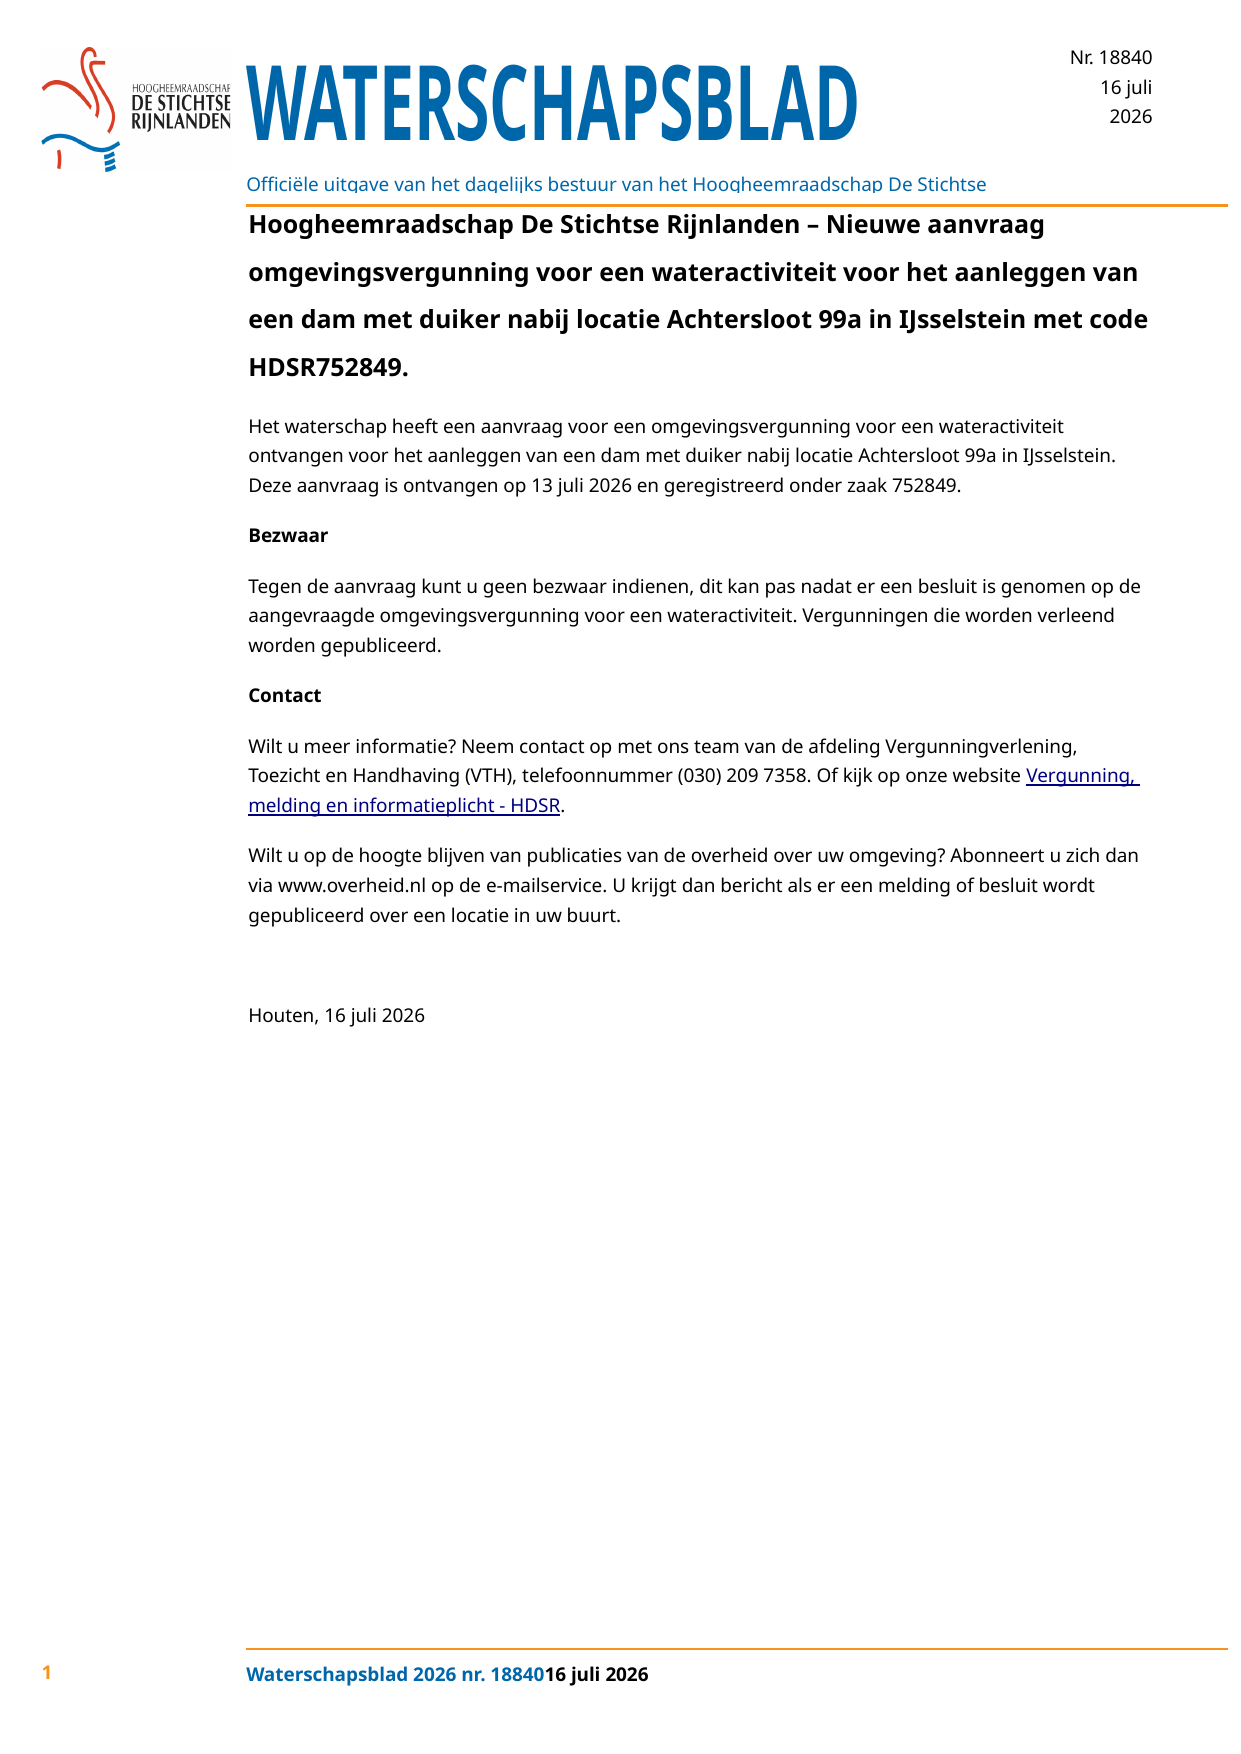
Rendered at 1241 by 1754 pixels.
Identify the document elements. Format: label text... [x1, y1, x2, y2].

text Het waterschap heeft een aanvraag voor een omgevingsvergunning voor een wateractiviteit ontvangen voor het aanleggen van een dam met duiker nabij locatie Achtersloot 99a in IJsselstein. Deze aanvraag is ontvangen op 13 juli 2026 en geregistreerd onder zaak 752849. [248, 413, 1152, 498]
text Houten, 16 juli 2026 [248, 1003, 1152, 1028]
picture [41, 47, 231, 172]
text Hoogheemraadschap De Stichtse Rijnlanden – Nieuwe aanvraag omgevingsvergunning voor een wateractiviteit voor het aanleggen van een dam met duiker nabij locatie Achtersloot 99a in IJsselstein met code HDSR752849. [248, 207, 1152, 384]
text Contact [248, 683, 1152, 708]
text Wilt u op de hoogte blijven van publicaties van de overheid over uw omgeving? Abonneert u zich dan via www.overheid.nl op de e-mailservice. U krijgt dan bericht als er een melding of besluit wordt gepubliceerd over een locatie in uw buurt. [248, 843, 1152, 928]
text Bezwaar [248, 523, 1152, 548]
text Tegen de aanvraag kunt u geen bezwaar indienen, dit kan pas nadat er een besluit is genomen op de aangevraagde omgevingsvergunning voor een wateractiviteit. Vergunningen die worden verleend worden gepubliceerd. [248, 573, 1152, 658]
text Wilt u meer informatie? Neem contact op met ons team van de afdeling Vergunningverlening, Toezicht en Handhaving (VTH), telefoonnummer (030) 209 7358. Of kijk op onze website Vergunning, melding en informatieplicht - HDSR. [248, 733, 1152, 818]
